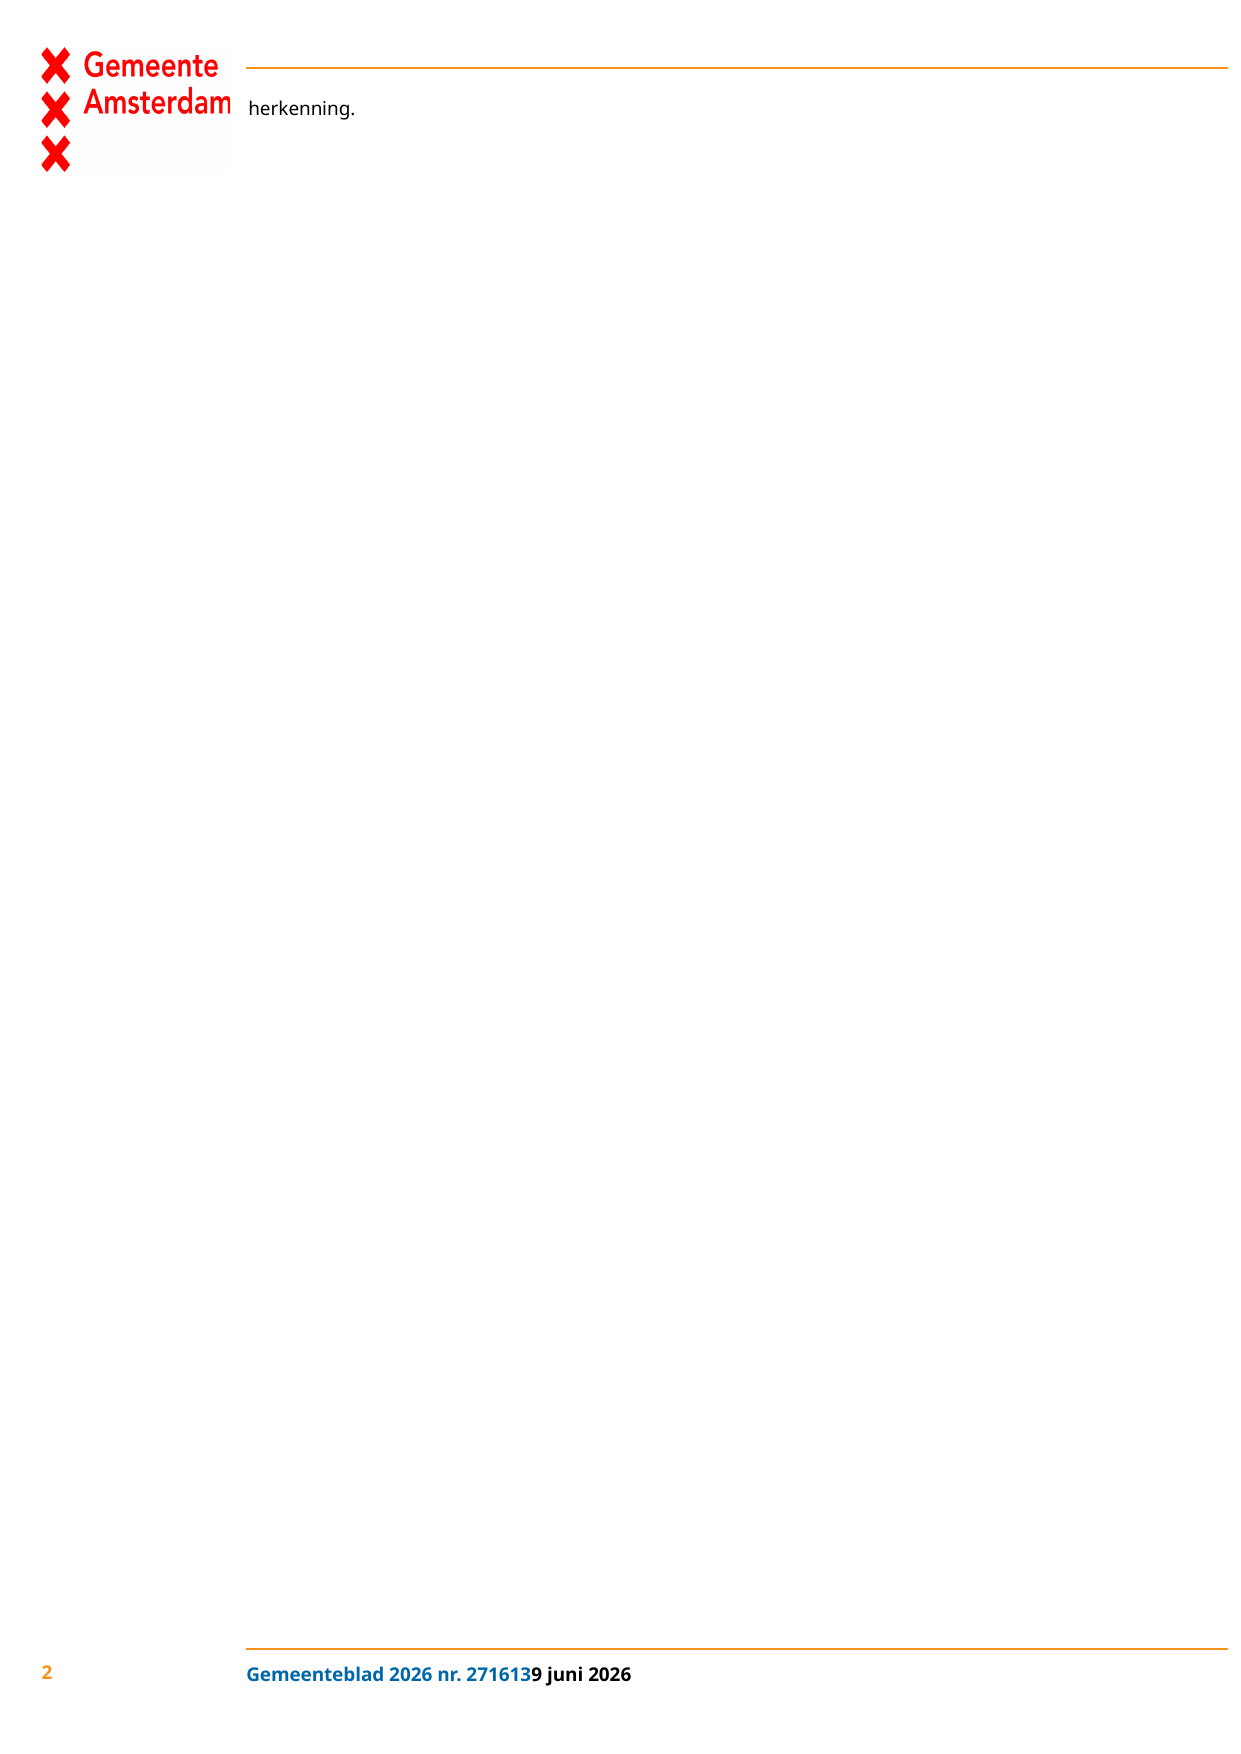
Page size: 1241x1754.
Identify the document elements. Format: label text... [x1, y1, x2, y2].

picture [41, 47, 231, 172]
text herkenning. [248, 95, 1152, 121]
